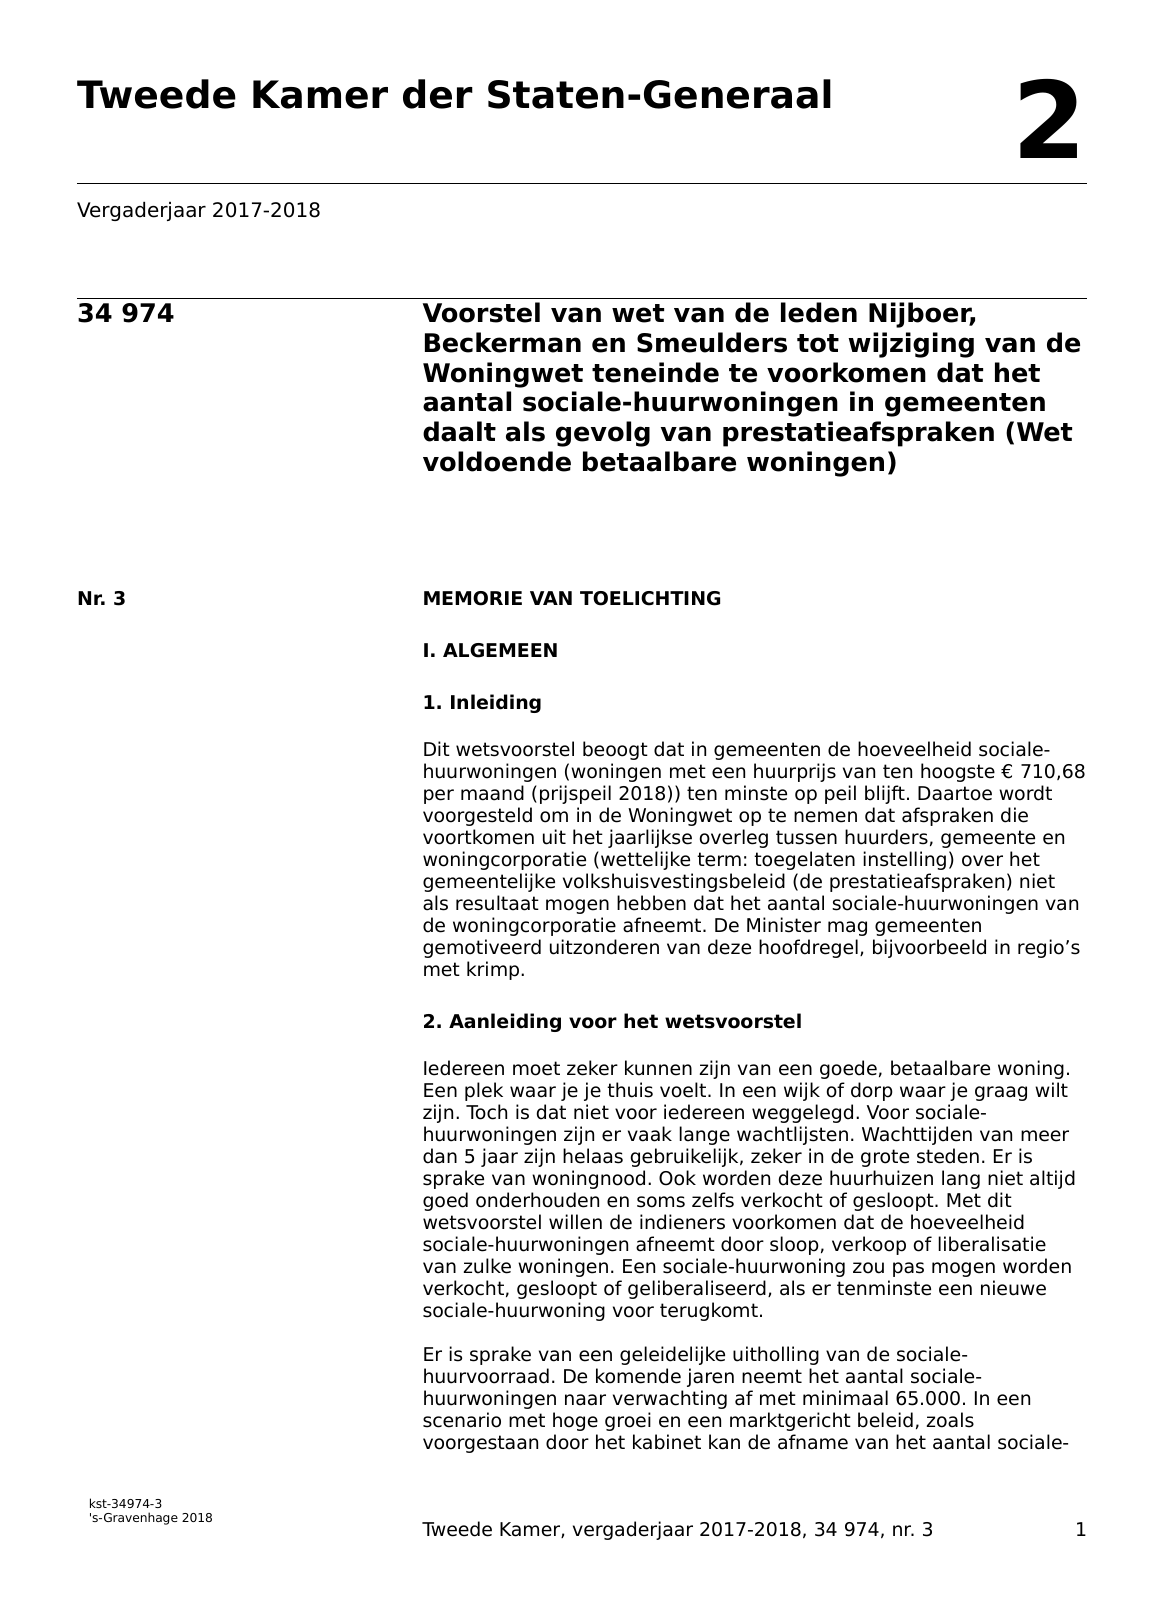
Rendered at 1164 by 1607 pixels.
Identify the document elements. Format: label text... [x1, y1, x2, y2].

subtitle 34 974 Voorstel van wet van de leden Nijboer, Beckerman en Smeulders tot wijziging van de Woningwet teneinde te voorkomen dat het aantal sociale-huurwoningen in gemeenten daalt als gevolg van prestatieafspraken (Wet voldoende betaalbare woningen) [77, 299, 1087, 477]
text Er is sprake van een geleidelijke uitholling van de sociale-huurvoorraad. De komende jaren neemt het aantal sociale-huurwoningen naar verwachting af met minimaal 65.000. In een scenario met hoge groei en een marktgericht beleid, zoals voorgestaan door het kabinet kan de afname van het aantal sociale- [422, 1344, 1087, 1454]
subtitle 1. Inleiding [422, 692, 1087, 714]
text Iedereen moet zeker kunnen zijn van een goede, betaalbare woning. Een plek waar je je thuis voelt. In een wijk of dorp waar je graag wilt zijn. Toch is dat niet voor iedereen weggelegd. Voor sociale-huurwoningen zijn er vaak lange wachtlijsten. Wachttijden van meer dan 5 jaar zijn helaas gebruikelijk, zeker in de grote steden. Er is sprake van woningnood. Ook worden deze huurhuizen lang niet altijd goed onderhouden en soms zelfs verkocht of gesloopt. Met dit wetsvoorstel willen de indieners voorkomen dat de hoeveelheid sociale-huurwoningen afneemt door sloop, verkoop of liberalisatie van zulke woningen. Een sociale-huurwoning zou pas mogen worden verkocht, gesloopt of geliberaliseerd, als er tenminste een nieuwe sociale-huurwoning voor terugkomt. [422, 1058, 1087, 1322]
table_header Tweede Kamer der Staten-Generaal [77, 59, 886, 183]
table_cell Vergaderjaar 2017-2018 [77, 184, 1087, 298]
text kst-34974-3 [88, 1497, 323, 1511]
subtitle Nr. 3 MEMORIE VAN TOELICHTING [77, 588, 1087, 610]
text Dit wetsvoorstel beoogt dat in gemeenten de hoeveelheid sociale-huurwoningen (woningen met een huurprijs van ten hoogste € 710,68 per maand (prijspeil 2018)) ten minste op peil blijft. Daartoe wordt voorgesteld om in de Woningwet op te nemen dat afspraken die voortkomen uit het jaarlijkse overleg tussen huurders, gemeente en woningcorporatie (wettelijke term: toegelaten instelling) over het gemeentelijke volkshuisvestingsbeleid (de prestatieafspraken) niet als resultaat mogen hebben dat het aantal sociale-huurwoningen van de woningcorporatie afneemt. De Minister mag gemeenten gemotiveerd uitzonderen van deze hoofdregel, bijvoorbeeld in regio’s met krimp. [422, 739, 1087, 981]
table_header 2 [886, 59, 1087, 183]
subtitle I. ALGEMEEN [422, 640, 1087, 662]
text 's-Gravenhage 2018 [88, 1511, 323, 1525]
subtitle 2. Aanleiding voor het wetsvoorstel [422, 1011, 1087, 1033]
